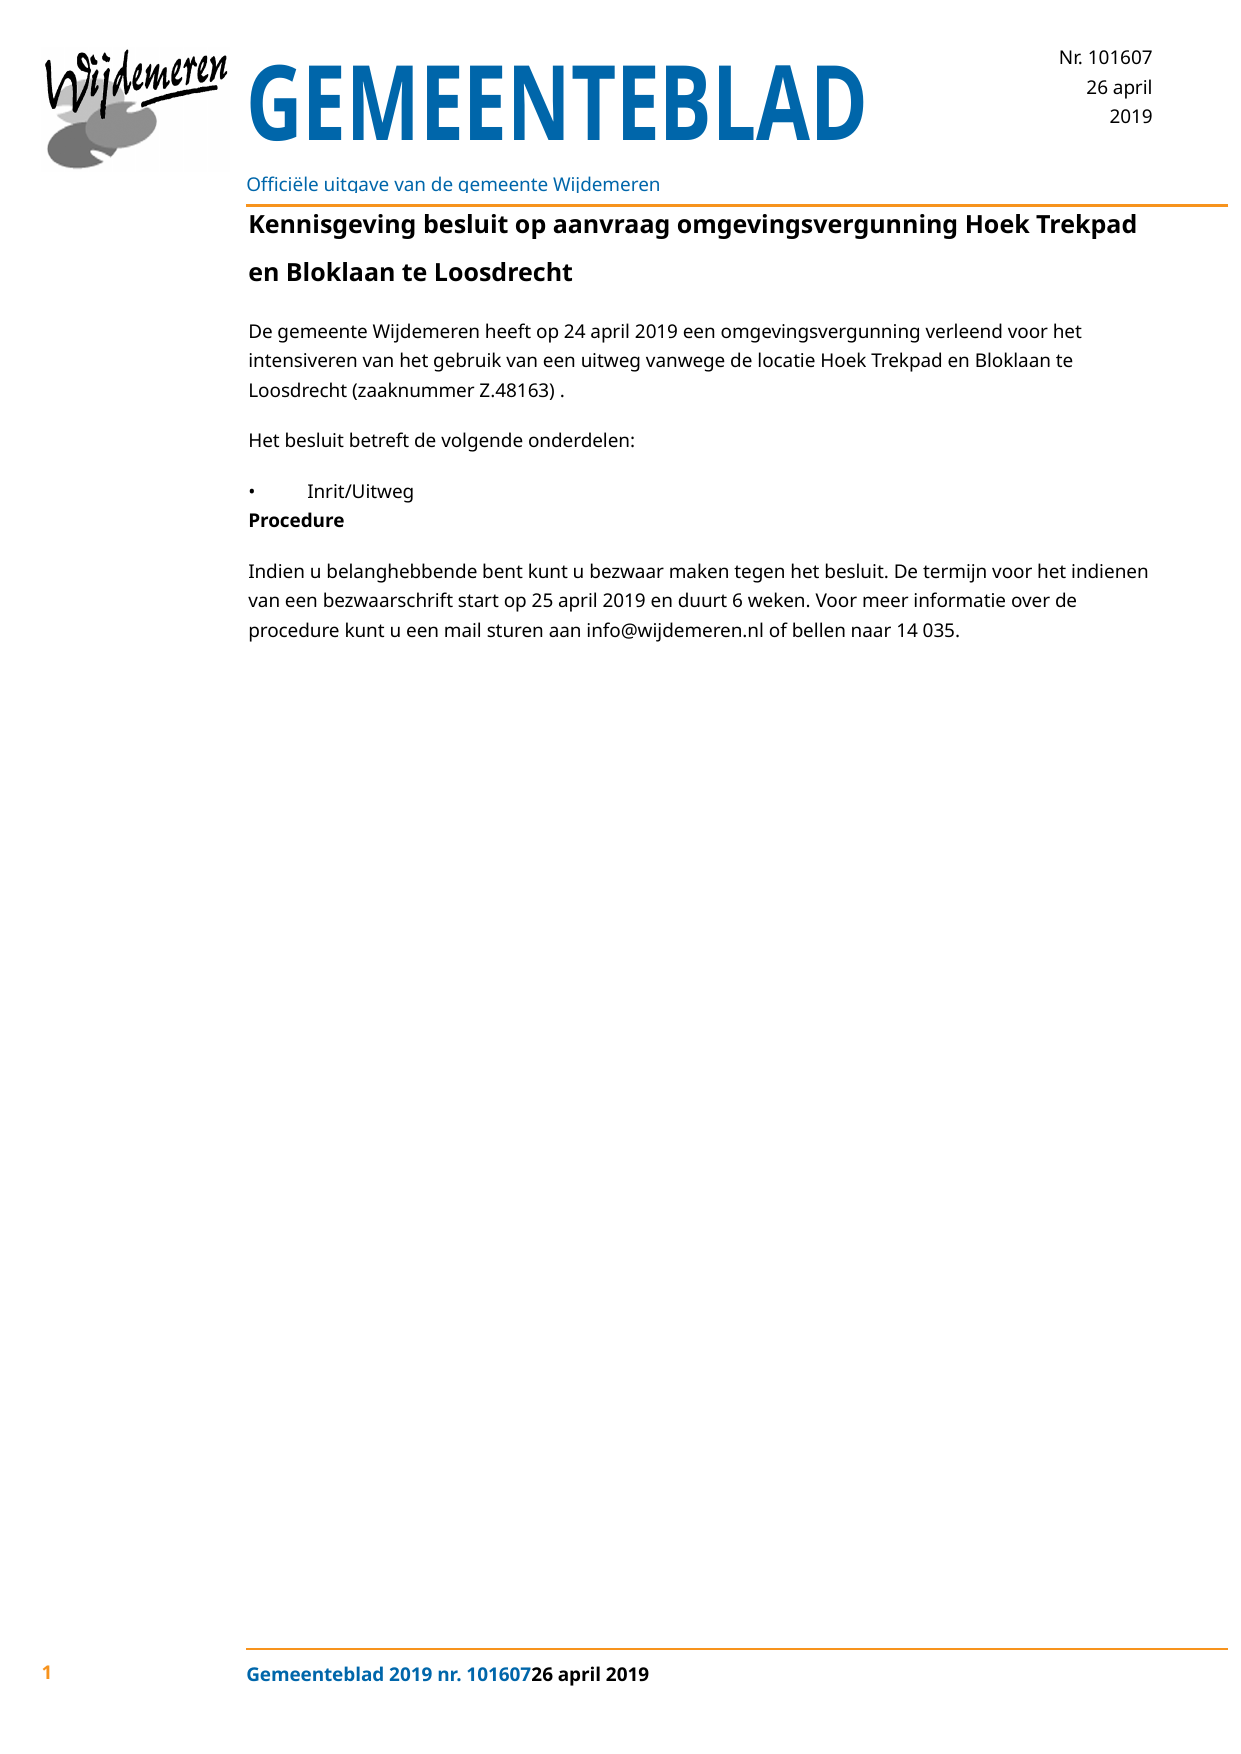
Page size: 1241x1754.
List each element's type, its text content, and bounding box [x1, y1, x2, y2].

text De gemeente Wijdemeren heeft op 24 april 2019 een omgevingsvergunning verleend voor het intensiveren van het gebruik van een uitweg vanwege de locatie Hoek Trekpad en Bloklaan te Loosdrecht (zaaknummer Z.48163) . [248, 318, 1152, 403]
list Inrit/Uitweg [248, 478, 1152, 504]
text Het besluit betreft de volgende onderdelen: [248, 427, 1152, 453]
text Kennisgeving besluit op aanvraag omgevingsvergunning Hoek Trekpad en Bloklaan te Loosdrecht [248, 207, 1152, 288]
text Indien u belanghebbende bent kunt u bezwaar maken tegen het besluit. De termijn voor het indienen van een bezwaarschrift start op 25 april 2019 en duurt 6 weken. Voor meer informatie over de procedure kunt u een mail sturen aan info@wijdemeren.nl of bellen naar 14 035. [248, 558, 1152, 643]
text Procedure [248, 507, 1152, 533]
picture [41, 47, 231, 172]
